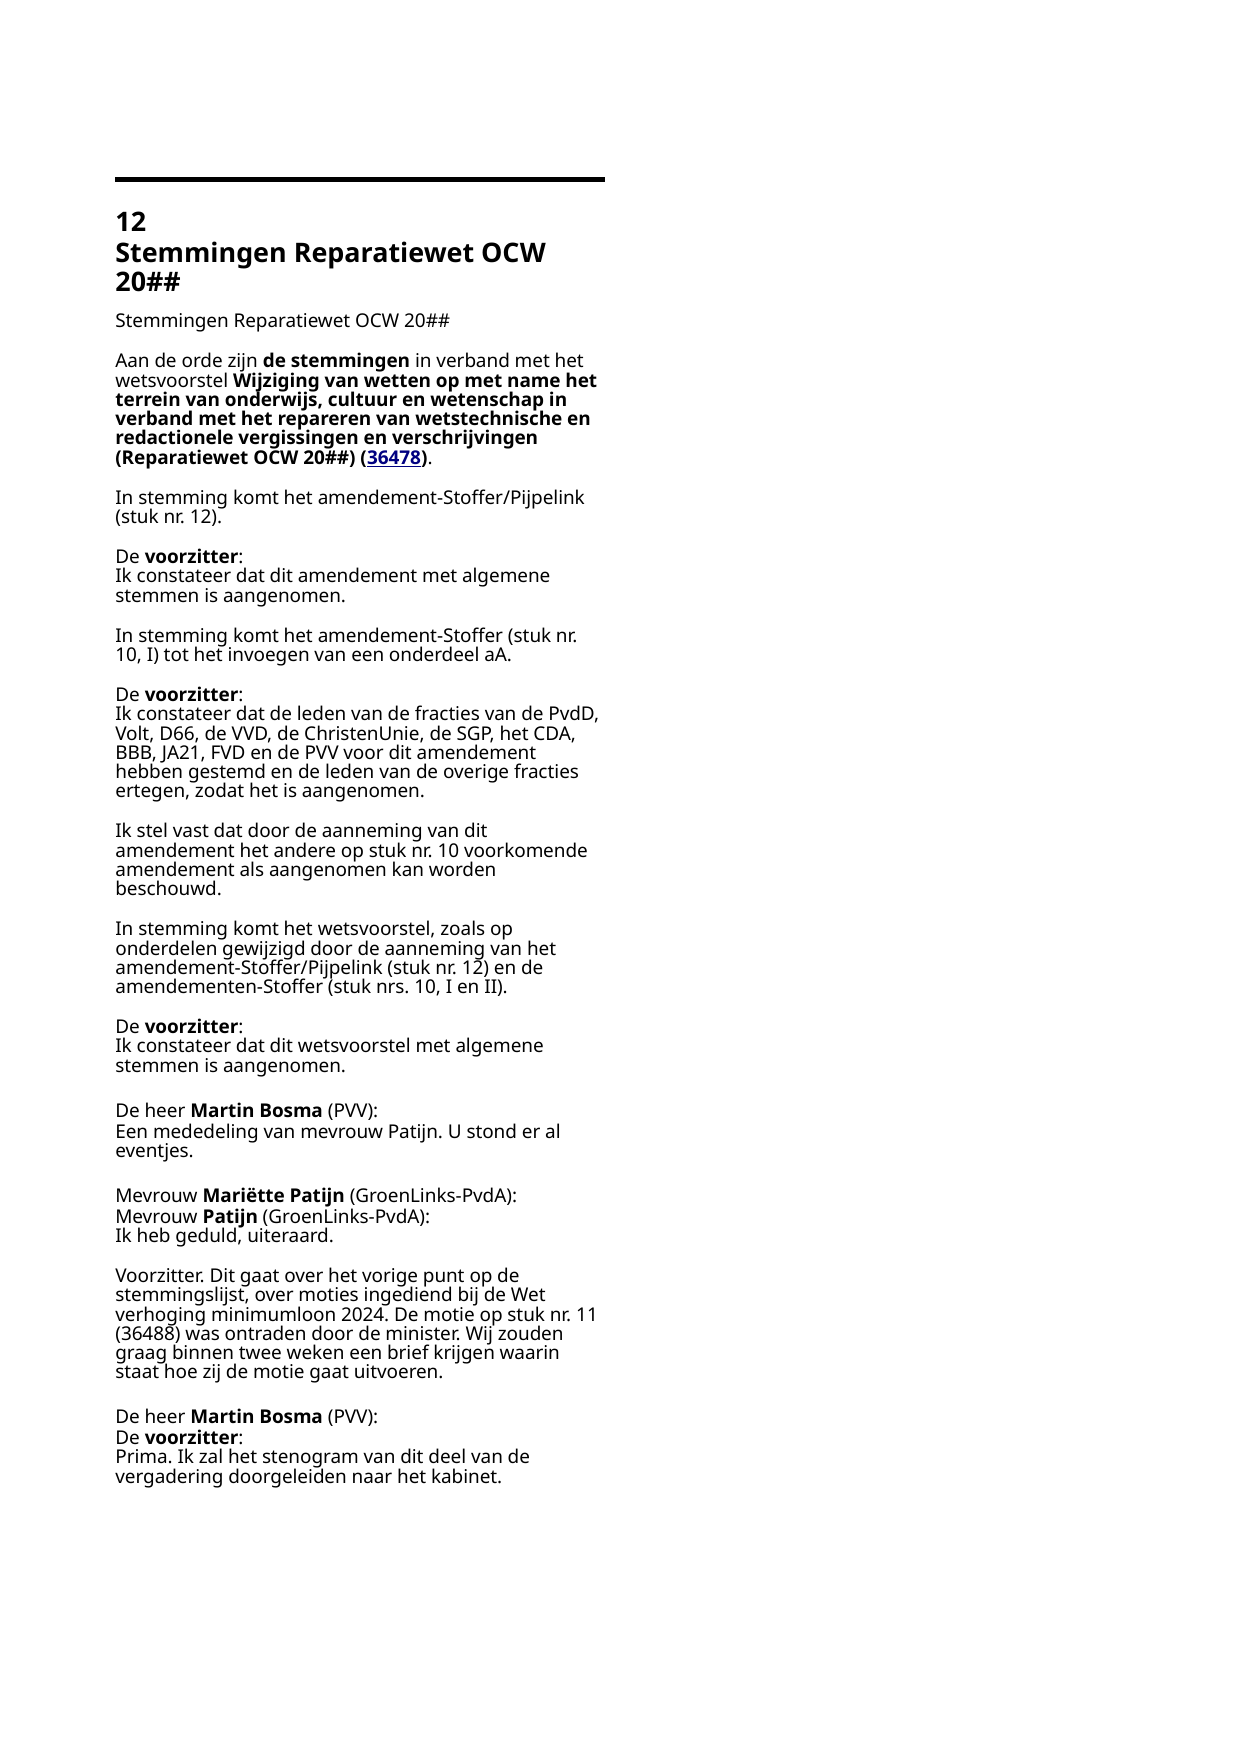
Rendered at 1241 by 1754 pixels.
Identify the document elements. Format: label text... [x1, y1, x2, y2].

text In stemming komt het amendement-Stoffer (stuk nr. 10, I) tot het invoegen van een onderdeel aA. [115, 627, 605, 665]
text Stemmingen Reparatiewet OCW 20## [115, 239, 605, 312]
text Ik heb geduld, uiteraard. [115, 1227, 605, 1246]
text De heer Martin Bosma (PVV): [115, 1403, 605, 1429]
text Voorzitter. Dit gaat over het vorige punt op de stemmingslijst, over moties ingediend bij de Wet verhoging minimumloon 2024. De motie op stuk nr. 11 (36488) was ontraden door de minister. Wij zouden graag binnen twee weken een brief krijgen waarin staat hoe zij de motie gaat uitvoeren. [115, 1267, 605, 1383]
text Een mededeling van mevrouw Patijn. U stond er al eventjes. [115, 1123, 605, 1161]
text In stemming komt het wetsvoorstel, zoals op onderdelen gewijzigd door de aanneming van het amendement-Stoffer/Pijpelink (stuk nr. 12) en de amendementen-Stoffer (stuk nrs. 10, I en II). [115, 920, 605, 997]
text Ik stel vast dat door de aanneming van dit amendement het andere op stuk nr. 10 voorkomende amendement als aangenomen kan worden beschouwd. [115, 822, 605, 899]
text Aan de orde zijn de stemmingen in verband met het wetsvoorstel Wijziging van wetten op met name het terrein van onderwijs, cultuur en wetenschap in verband met het repareren van wetstechnische en redactionele vergissingen en verschrijvingen (Reparatiewet OCW 20##) (36478). [115, 352, 605, 468]
text De voorzitter: [115, 1018, 605, 1037]
text De heer Martin Bosma (PVV): [115, 1097, 605, 1123]
text Mevrouw Patijn (GroenLinks-PvdA): [115, 1208, 605, 1227]
text De voorzitter: [115, 548, 605, 567]
text Prima. Ik zal het stenogram van dit deel van de vergadering doorgeleiden naar het kabinet. [115, 1448, 605, 1487]
text Mevrouw Mariëtte Patijn (GroenLinks-PvdA): [115, 1182, 605, 1208]
text De voorzitter: [115, 686, 605, 705]
text De voorzitter: [115, 1429, 605, 1448]
text Ik constateer dat dit amendement met algemene stemmen is aangenomen. [115, 567, 605, 606]
text In stemming komt het amendement-Stoffer/Pijpelink (stuk nr. 12). [115, 489, 605, 527]
text 12 [115, 203, 605, 239]
text Stemmingen Reparatiewet OCW 20## [115, 312, 605, 332]
text Ik constateer dat de leden van de fracties van de PvdD, Volt, D66, de VVD, de ChristenUnie, de SGP, het CDA, BBB, JA21, FVD en de PVV voor dit amendement hebben gestemd en de leden van de overige fracties ertegen, zodat het is aangenomen. [115, 705, 605, 802]
text Ik constateer dat dit wetsvoorstel met algemene stemmen is aangenomen. [115, 1037, 605, 1076]
